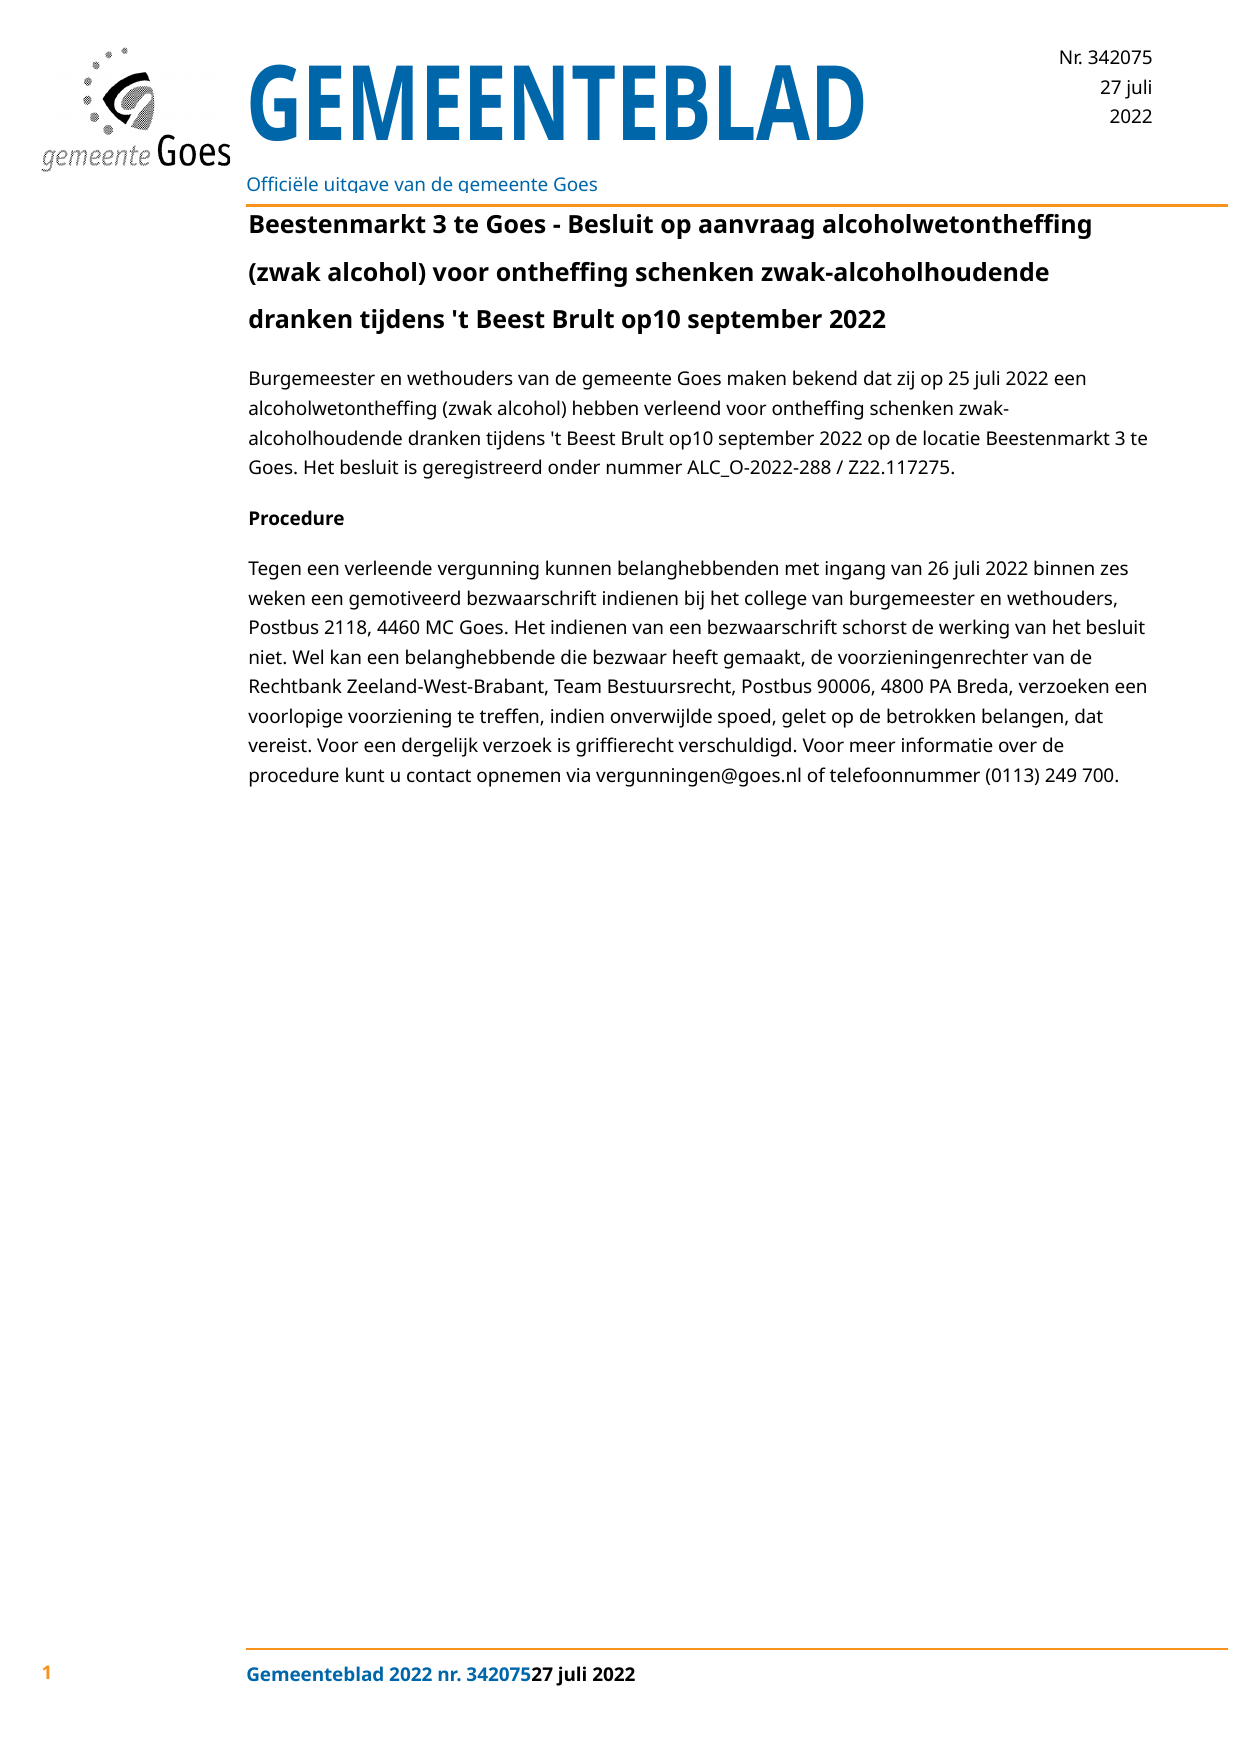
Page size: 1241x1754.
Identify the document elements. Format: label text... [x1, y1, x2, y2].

text Beestenmarkt 3 te Goes - Besluit op aanvraag alcoholwetontheffing (zwak alcohol) voor ontheffing schenken zwak-alcoholhoudende dranken tijdens 't Beest Brult op10 september 2022 [248, 207, 1152, 336]
text Procedure [248, 505, 1152, 530]
text Burgemeester en wethouders van de gemeente Goes maken bekend dat zij op 25 juli 2022 een alcoholwetontheffing (zwak alcohol) hebben verleend voor ontheffing schenken zwak-alcoholhoudende dranken tijdens 't Beest Brult op10 september 2022 op de locatie Beestenmarkt 3 te Goes. Het besluit is geregistreerd onder nummer ALC_O-2022-288 / Z22.117275. [248, 366, 1152, 480]
picture [41, 47, 231, 172]
text Tegen een verleende vergunning kunnen belanghebbenden met ingang van 26 juli 2022 binnen zes weken een gemotiveerd bezwaarschrift indienen bij het college van burgemeester en wethouders, Postbus 2118, 4460 MC Goes. Het indienen van een bezwaarschrift schorst de werking van het besluit niet. Wel kan een belanghebbende die bezwaar heeft gemaakt, de voorzieningenrechter van de Rechtbank Zeeland-West-Brabant, Team Bestuursrecht, Postbus 90006, 4800 PA Breda, verzoeken een voorlopige voorziening te treffen, indien onverwijlde spoed, gelet op de betrokken belangen, dat vereist. Voor een dergelijk verzoek is griffierecht verschuldigd. Voor meer informatie over de procedure kunt u contact opnemen via vergunningen@goes.nl of telefoonnummer (0113) 249 700. [248, 555, 1152, 788]
